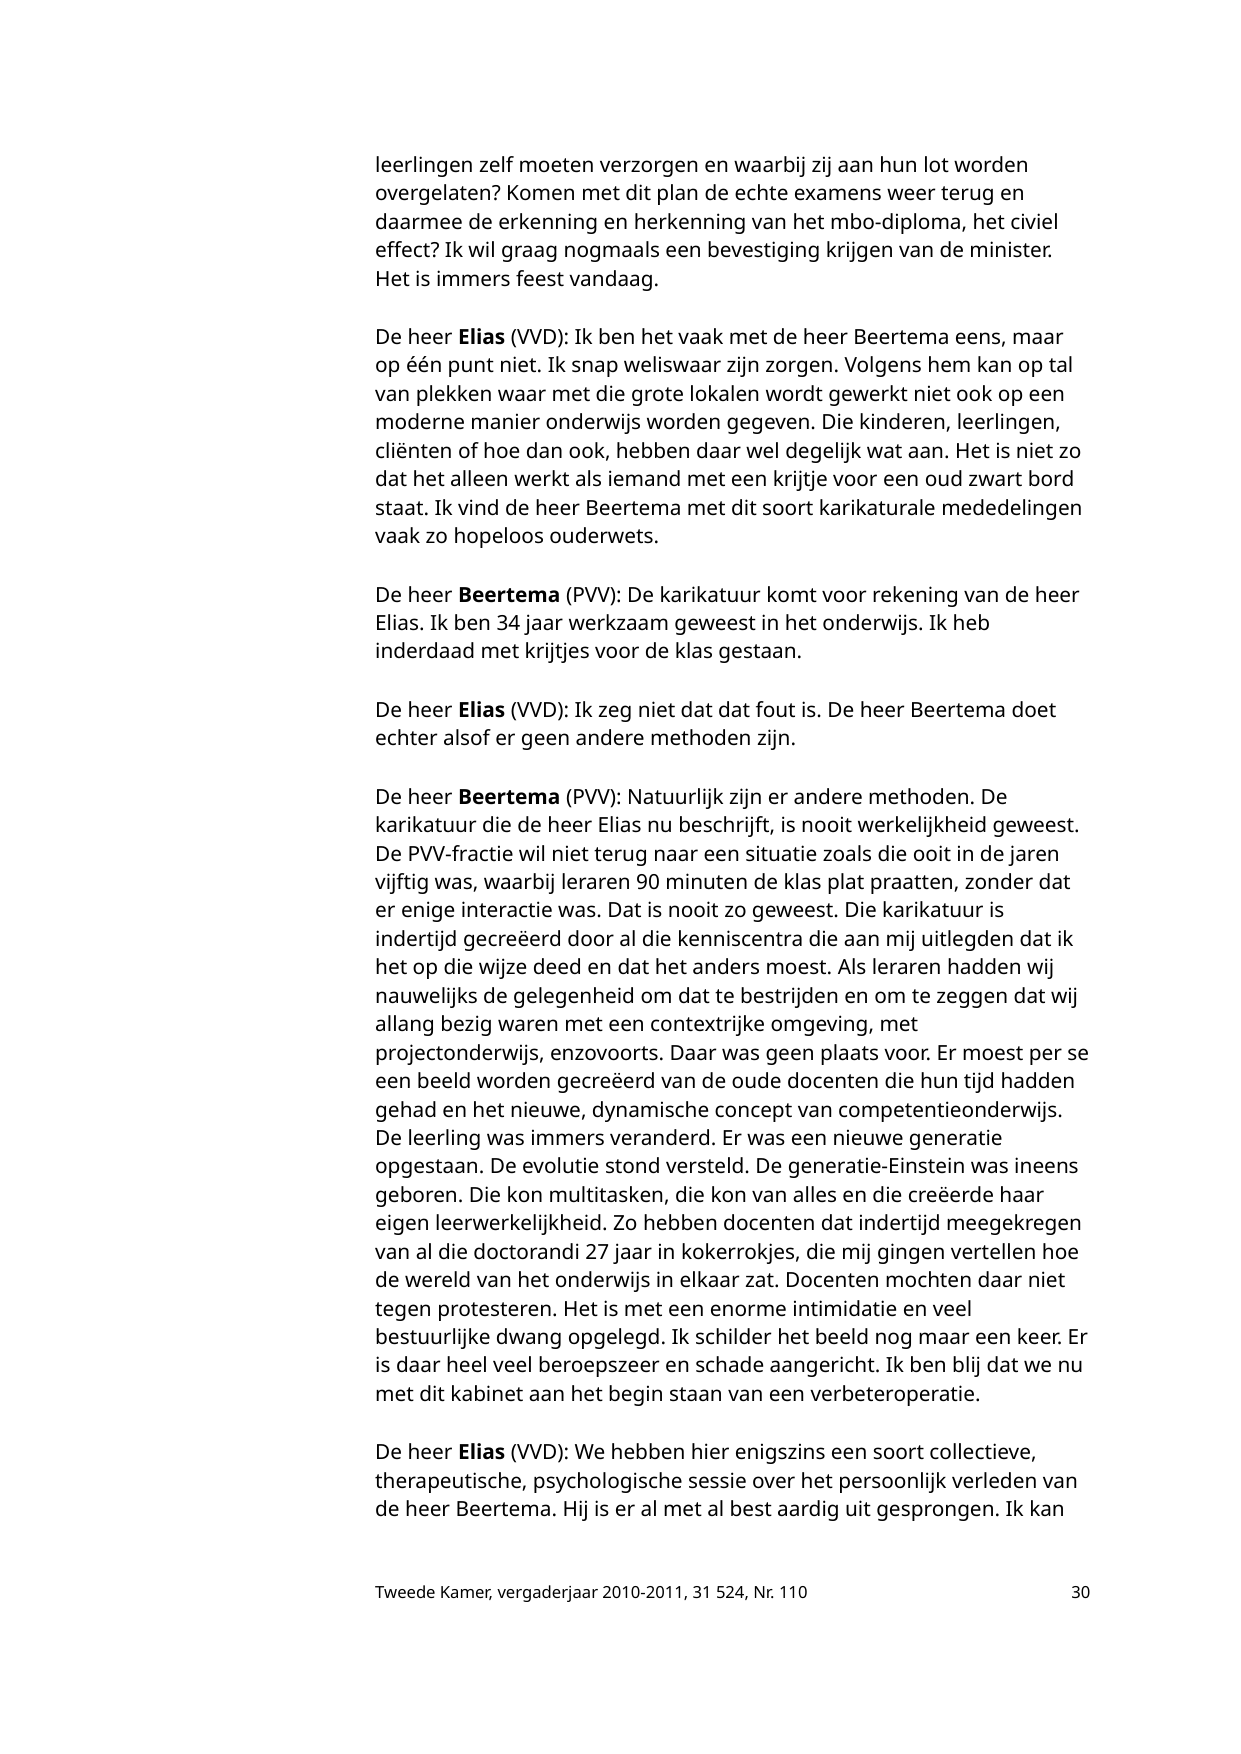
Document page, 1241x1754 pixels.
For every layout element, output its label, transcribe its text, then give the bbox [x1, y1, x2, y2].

text De heer Elias (VVD): We hebben hier enigszins een soort collectieve, therapeutische, psychologische sessie over het persoonlijk verleden van de heer Beertema. Hij is er al met al best aardig uit gesprongen. Ik kan [375, 1437, 1090, 1523]
text De heer Beertema (PVV): Natuurlijk zijn er andere methoden. De karikatuur die de heer Elias nu beschrijft, is nooit werkelijkheid geweest. De PVV-fractie wil niet terug naar een situatie zoals die ooit in de jaren vijftig was, waarbij leraren 90 minuten de klas plat praatten, zonder dat er enige interactie was. Dat is nooit zo geweest. Die karikatuur is indertijd gecreëerd door al die kenniscentra die aan mij uitlegden dat ik het op die wijze deed en dat het anders moest. Als leraren hadden wij nauwelijks de gelegenheid om dat te bestrijden en om te zeggen dat wij allang bezig waren met een contextrijke omgeving, met projectonderwijs, enzovoorts. Daar was geen plaats voor. Er moest per se een beeld worden gecreëerd van de oude docenten die hun tijd hadden gehad en het nieuwe, dynamische concept van competentieonderwijs. De leerling was immers veranderd. Er was een nieuwe generatie opgestaan. De evolutie stond versteld. De generatie-Einstein was ineens geboren. Die kon multitasken, die kon van alles en die creëerde haar eigen leerwerkelijkheid. Zo hebben docenten dat indertijd meegekregen van al die doctorandi 27 jaar in kokerrokjes, die mij gingen vertellen hoe de wereld van het onderwijs in elkaar zat. Docenten mochten daar niet tegen protesteren. Het is met een enorme intimidatie en veel bestuurlijke dwang opgelegd. Ik schilder het beeld nog maar een keer. Er is daar heel veel beroepszeer en schade aangericht. Ik ben blij dat we nu met dit kabinet aan het begin staan van een verbeteroperatie. [375, 782, 1090, 1407]
text De heer Beertema (PVV): De karikatuur komt voor rekening van de heer Elias. Ik ben 34 jaar werkzaam geweest in het onderwijs. Ik heb inderdaad met krijtjes voor de klas gestaan. [375, 580, 1090, 665]
text De heer Elias (VVD): Ik ben het vaak met de heer Beertema eens, maar op één punt niet. Ik snap weliswaar zijn zorgen. Volgens hem kan op tal van plekken waar met die grote lokalen wordt gewerkt niet ook op een moderne manier onderwijs worden gegeven. Die kinderen, leerlingen, cliënten of hoe dan ook, hebben daar wel degelijk wat aan. Het is niet zo dat het alleen werkt als iemand met een krijtje voor een oud zwart bord staat. Ik vind de heer Beertema met dit soort karikaturale mededelingen vaak zo hopeloos ouderwets. [375, 322, 1090, 550]
text De heer Elias (VVD): Ik zeg niet dat dat fout is. De heer Beertema doet echter alsof er geen andere methoden zijn. [375, 695, 1090, 752]
text leerlingen zelf moeten verzorgen en waarbij zij aan hun lot worden overgelaten? Komen met dit plan de echte examens weer terug en daarmee de erkenning en herkenning van het mbo-diploma, het civiel effect? Ik wil graag nogmaals een bevestiging krijgen van de minister. Het is immers feest vandaag. [375, 150, 1090, 292]
